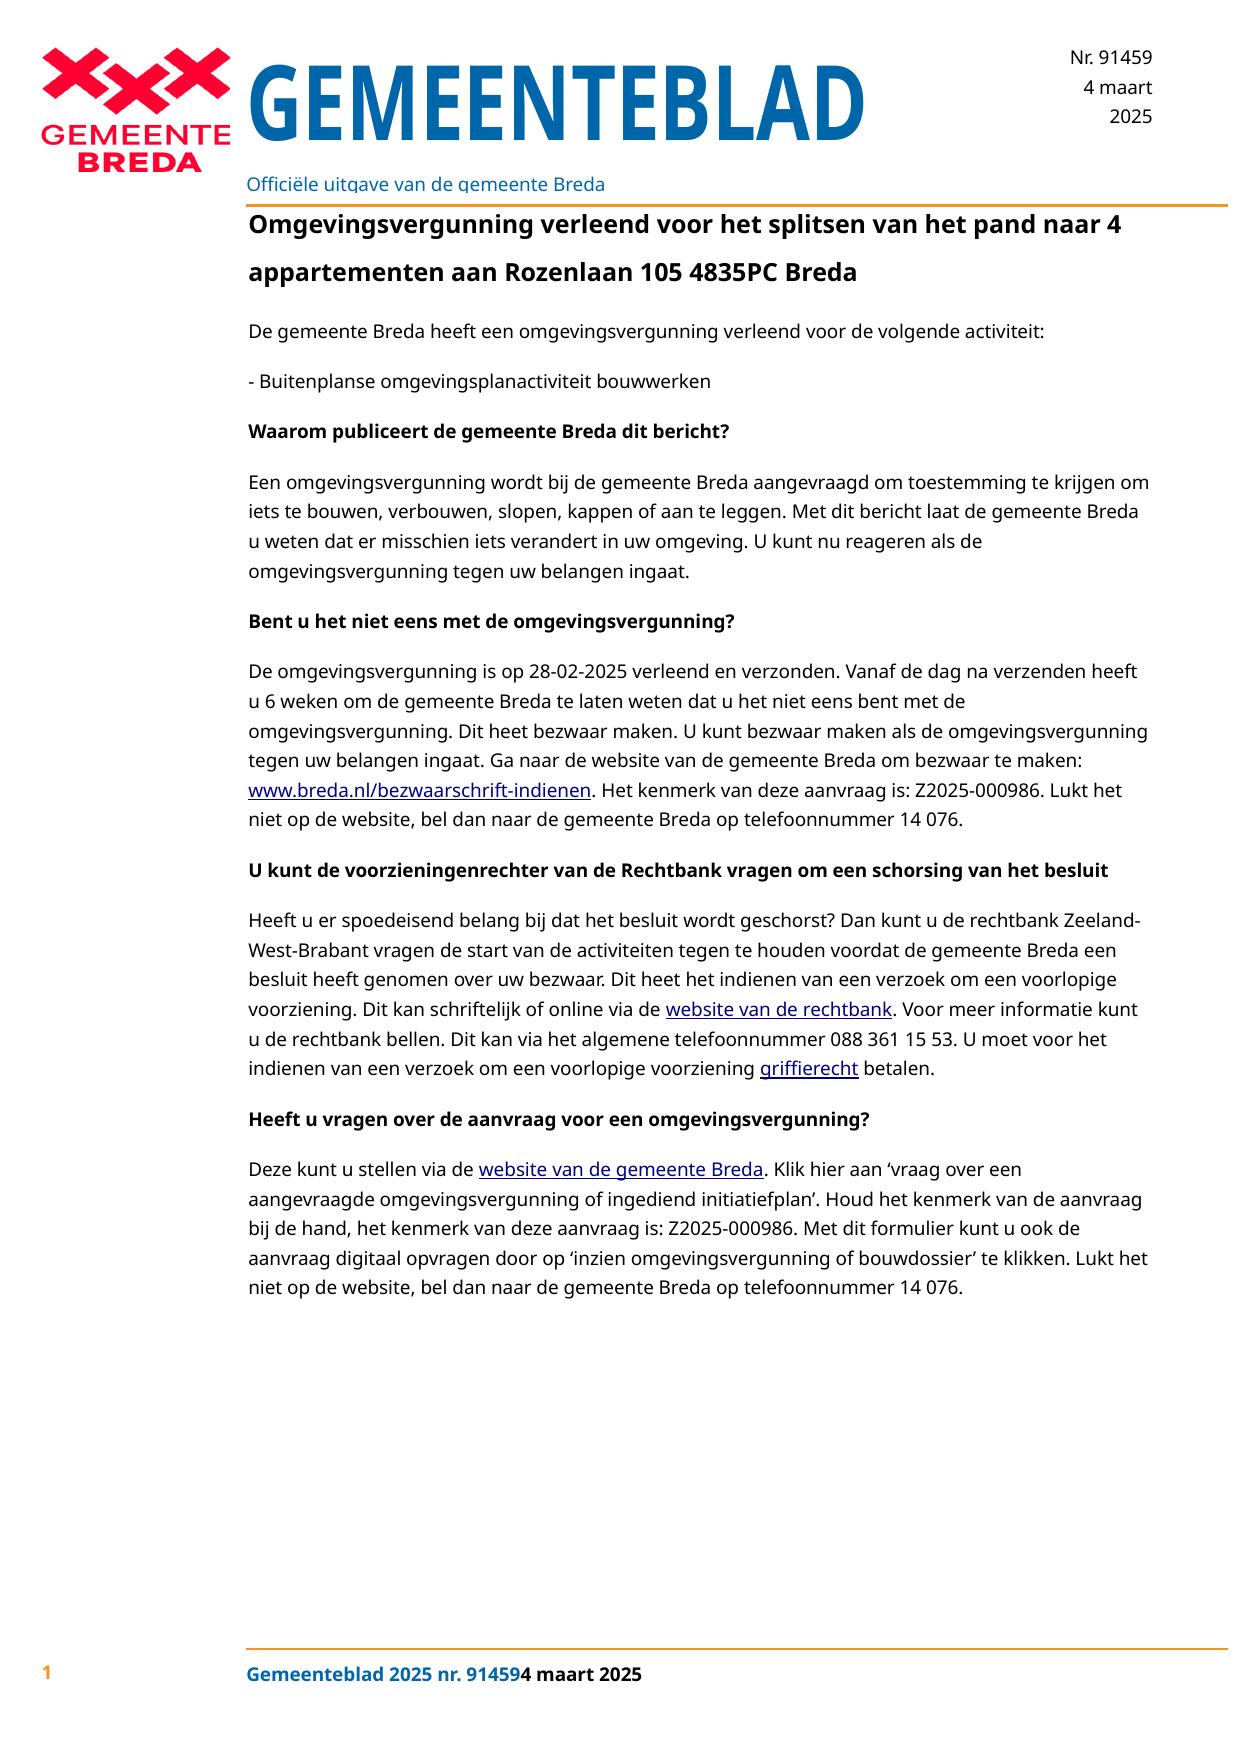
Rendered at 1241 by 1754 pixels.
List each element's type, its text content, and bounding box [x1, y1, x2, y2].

text Heeft u er spoedeisend belang bij dat het besluit wordt geschorst? Dan kunt u de rechtbank Zeeland-West-Brabant vragen de start van de activiteiten tegen te houden voordat de gemeente Breda een besluit heeft genomen over uw bezwaar. Dit heet het indienen van een verzoek om een voorlopige voorziening. Dit kan schriftelijk of online via de website van de rechtbank. Voor meer informatie kunt u de rechtbank bellen. Dit kan via het algemene telefoonnummer 088 361 15 53. U moet voor het indienen van een verzoek om een voorlopige voorziening griffierecht betalen. [248, 907, 1152, 1081]
text U kunt de voorzieningenrechter van de Rechtbank vragen om een schorsing van het besluit [248, 857, 1152, 883]
text Deze kunt u stellen via de website van de gemeente Breda. Klik hier aan ‘vraag over een aangevraagde omgevingsvergunning of ingediend initiatiefplan’. Houd het kenmerk van de aanvraag bij de hand, het kenmerk van deze aanvraag is: Z2025-000986. Met dit formulier kunt u ook de aanvraag digitaal opvragen door op ‘inzien omgevingsvergunning of bouwdossier’ te klikken. Lukt het niet op de website, bel dan naar de gemeente Breda op telefoonnummer 14 076. [248, 1156, 1152, 1300]
text De omgevingsvergunning is op 28-02-2025 verleend en verzonden. Vanaf de dag na verzenden heeft u 6 weken om de gemeente Breda te laten weten dat u het niet eens bent met de omgevingsvergunning. Dit heet bezwaar maken. U kunt bezwaar maken als de omgevingsvergunning tegen uw belangen ingaat. Ga naar de website van de gemeente Breda om bezwaar te maken: www.breda.nl/bezwaarschrift-indienen. Het kenmerk van deze aanvraag is: Z2025-000986. Lukt het niet op de website, bel dan naar de gemeente Breda op telefoonnummer 14 076. [248, 659, 1152, 832]
text Waarom publiceert de gemeente Breda dit bericht? [248, 419, 1152, 444]
text Bent u het niet eens met de omgevingsvergunning? [248, 608, 1152, 634]
text De gemeente Breda heeft een omgevingsvergunning verleend voor de volgende activiteit: [248, 318, 1152, 344]
text - Buitenplanse omgevingsplanactiviteit bouwwerken [248, 368, 1152, 394]
text Heeft u vragen over de aanvraag voor een omgevingsvergunning? [248, 1106, 1152, 1132]
text Omgevingsvergunning verleend voor het splitsen van het pand naar 4 appartementen aan Rozenlaan 105 4835PC Breda [248, 207, 1152, 288]
text Een omgevingsvergunning wordt bij de gemeente Breda aangevraagd om toestemming te krijgen om iets te bouwen, verbouwen, slopen, kappen of aan te leggen. Met dit bericht laat de gemeente Breda u weten dat er misschien iets verandert in uw omgeving. U kunt nu reageren als de omgevingsvergunning tegen uw belangen ingaat. [248, 469, 1152, 584]
picture [41, 47, 231, 172]
